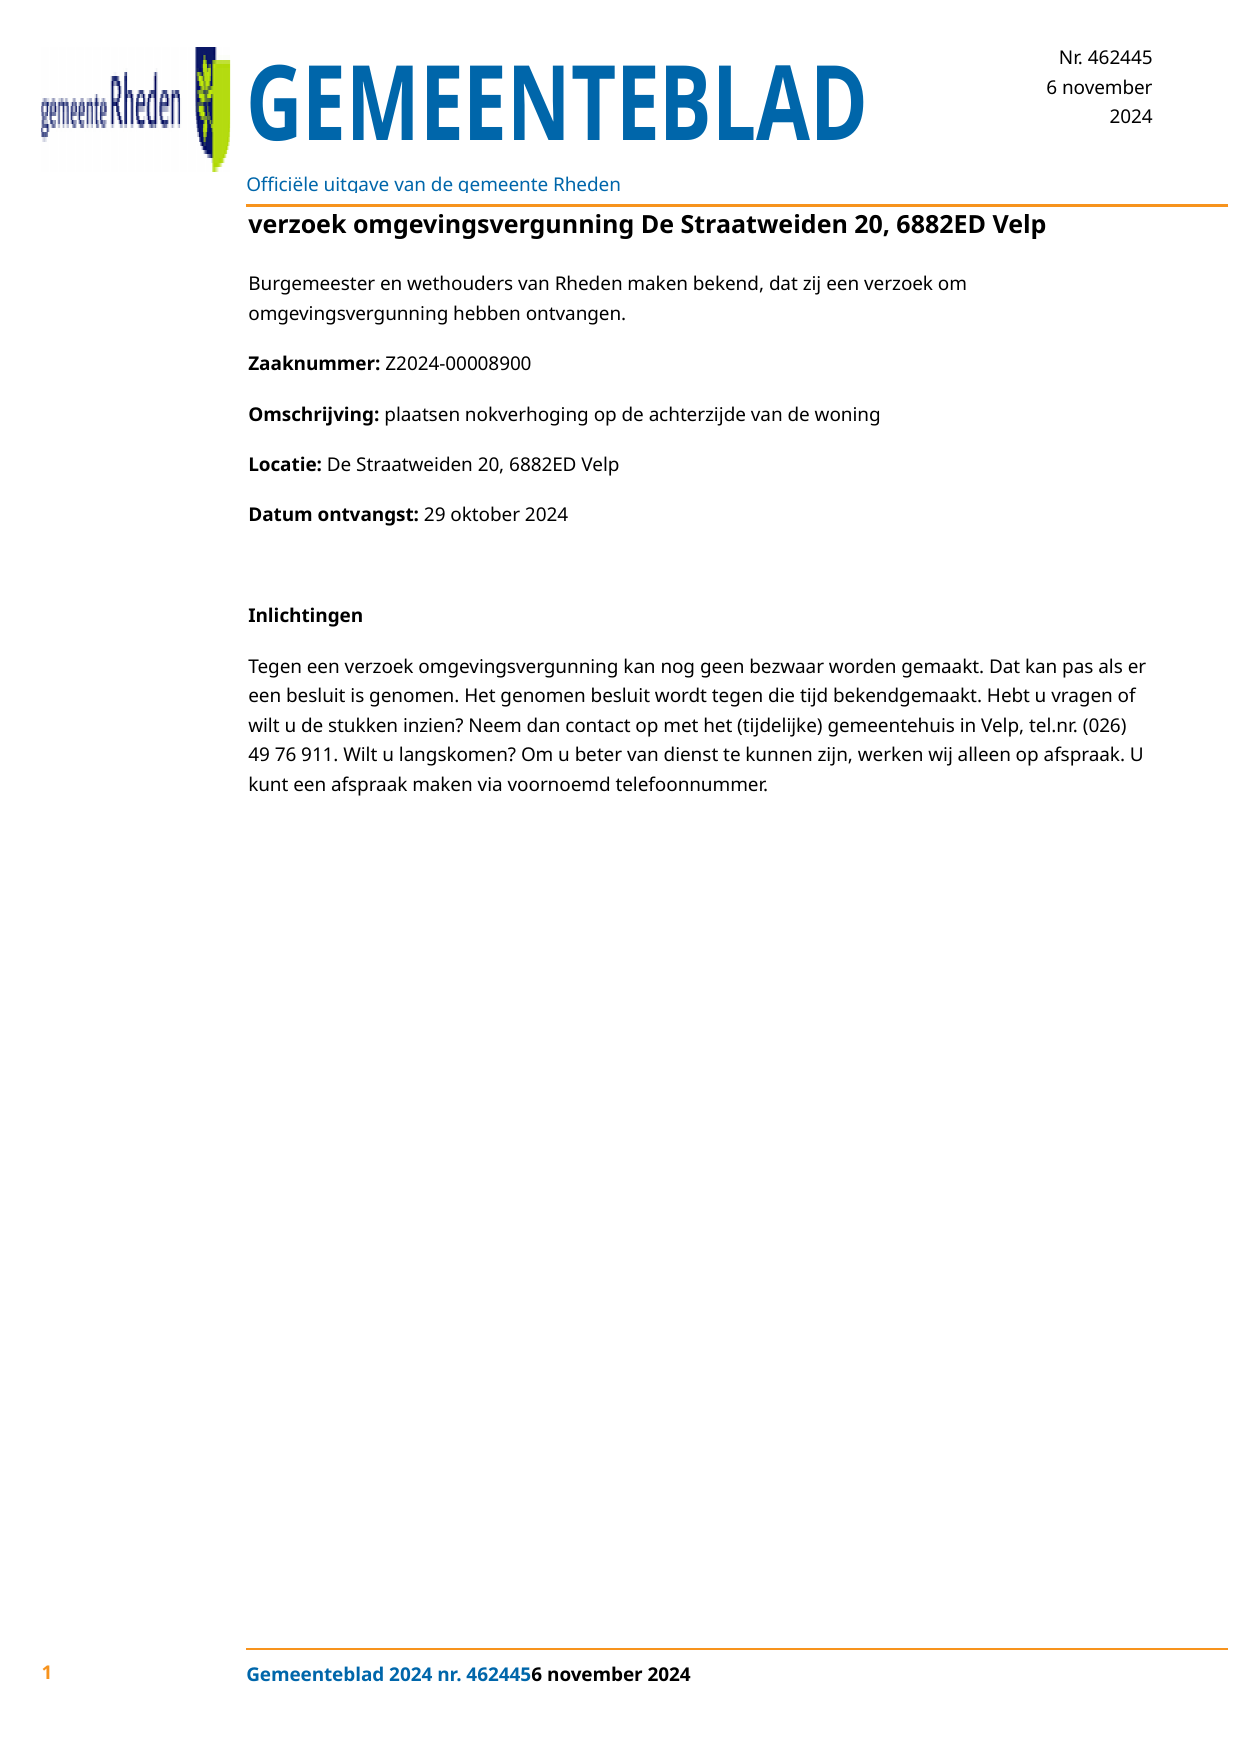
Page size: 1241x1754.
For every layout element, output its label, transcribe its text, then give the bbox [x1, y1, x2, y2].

text Burgemeester en wethouders van Rheden maken bekend, dat zij een verzoek om omgevingsvergunning hebben ontvangen. [248, 270, 1152, 326]
picture [41, 47, 231, 172]
text Inlichtingen [248, 602, 1152, 628]
text Tegen een verzoek omgevingsvergunning kan nog geen bezwaar worden gemaakt. Dat kan pas als er een besluit is genomen. Het genomen besluit wordt tegen die tijd bekendgemaakt. Hebt u vragen of wilt u de stukken inzien? Neem dan contact op met het (tijdelijke) gemeentehuis in Velp, tel.nr. (026) 49 76 911. Wilt u langskomen? Om u beter van dienst te kunnen zijn, werken wij alleen op afspraak. U kunt een afspraak maken via voornoemd telefoonnummer. [248, 653, 1152, 797]
text Datum ontvangst: 29 oktober 2024 [248, 502, 1152, 527]
text Zaaknummer: Z2024-00008900 [248, 350, 1152, 376]
text Omschrijving: plaatsen nokverhoging op de achterzijde van de woning [248, 401, 1152, 426]
text Locatie: De Straatweiden 20, 6882ED Velp [248, 451, 1152, 477]
text verzoek omgevingsvergunning De Straatweiden 20, 6882ED Velp [248, 207, 1152, 241]
